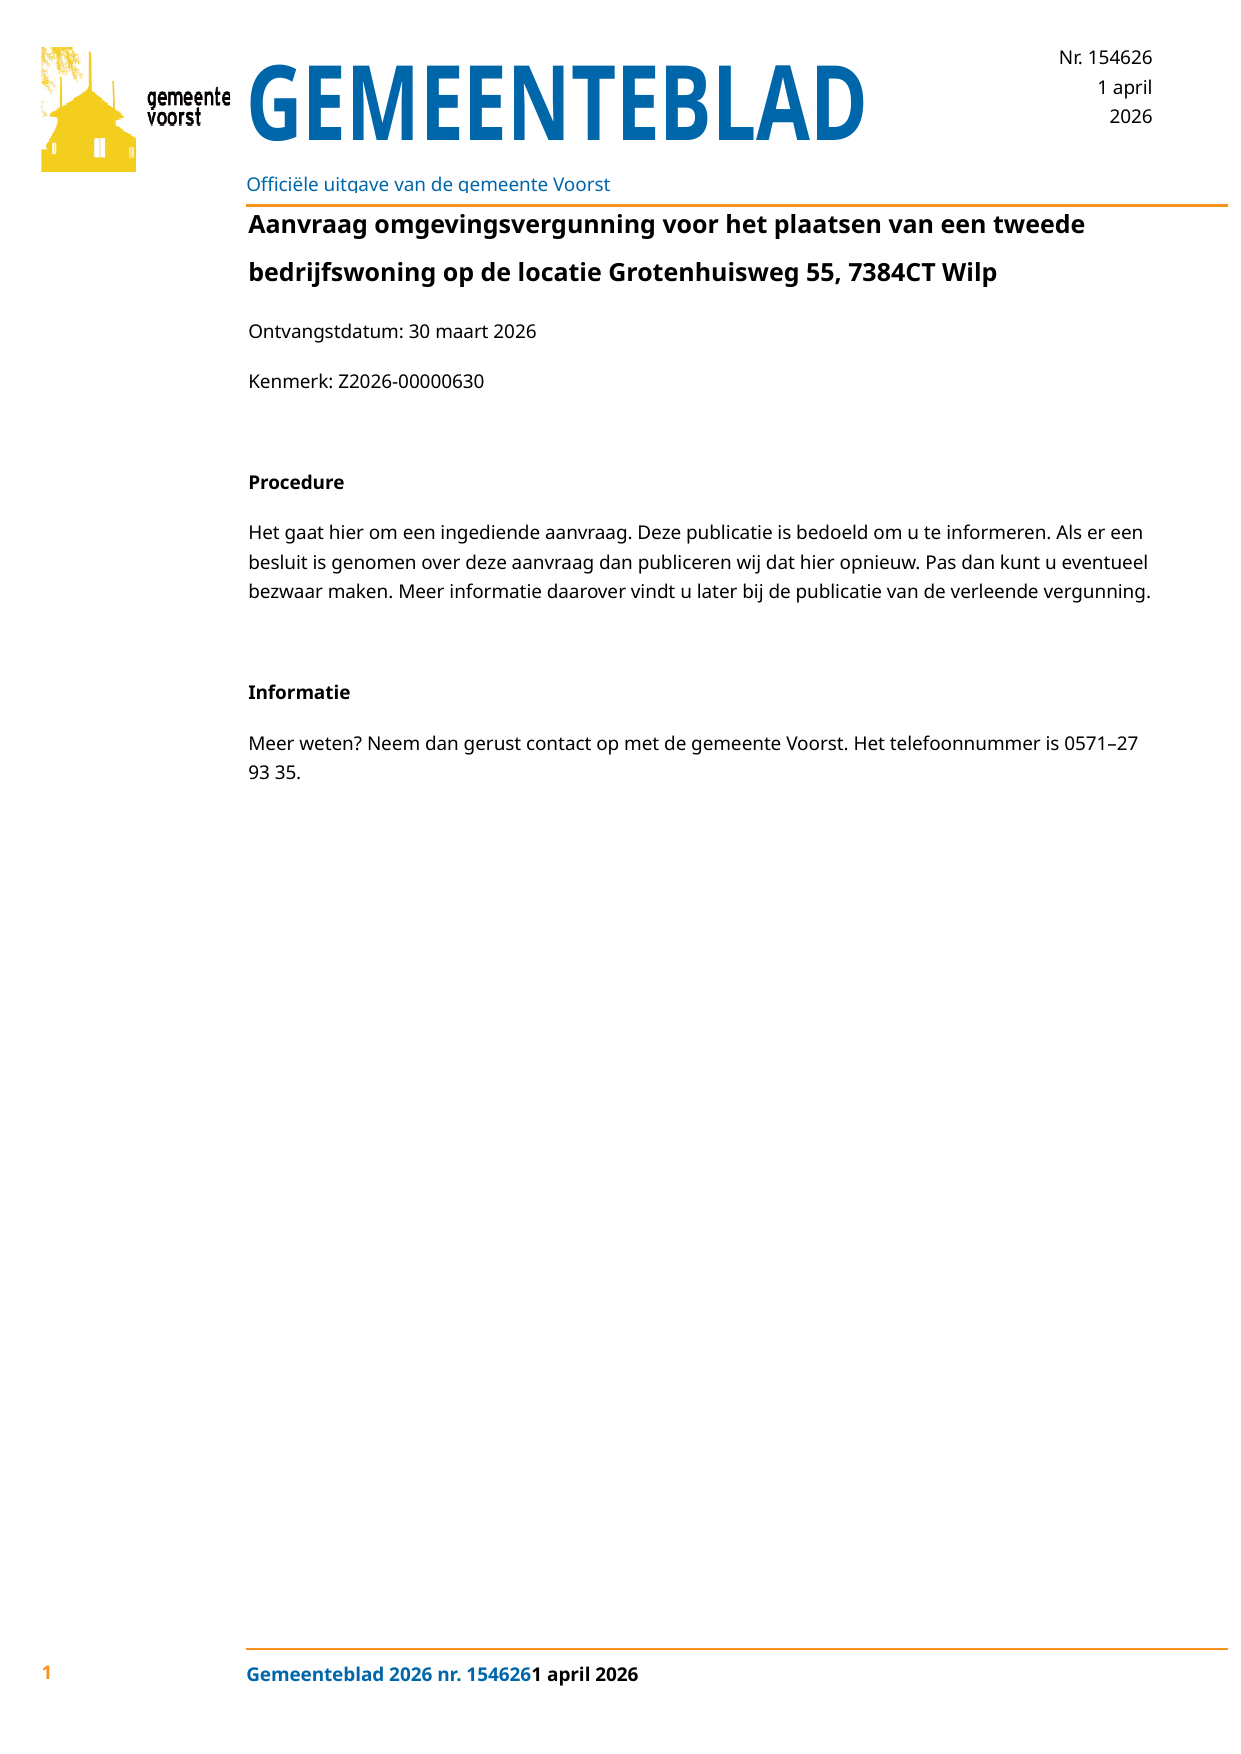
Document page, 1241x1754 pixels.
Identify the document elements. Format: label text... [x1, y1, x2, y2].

text Procedure [248, 469, 1152, 495]
text Ontvangstdatum: 30 maart 2026 [248, 318, 1152, 344]
text Meer weten? Neem dan gerust contact op met de gemeente Voorst. Het telefoonnummer is 0571–27 93 35. [248, 730, 1152, 785]
text Aanvraag omgevingsvergunning voor het plaatsen van een tweede bedrijfswoning op de locatie Grotenhuisweg 55, 7384CT Wilp [248, 207, 1152, 288]
text Het gaat hier om een ingediende aanvraag. Deze publicatie is bedoeld om u te informeren. Als er een besluit is genomen over deze aanvraag dan publiceren wij dat hier opnieuw. Pas dan kunt u eventueel bezwaar maken. Meer informatie daarover vindt u later bij de publicatie van de verleende vergunning. [248, 519, 1152, 604]
text Informatie [248, 679, 1152, 705]
text Kenmerk: Z2026-00000630 [248, 368, 1152, 394]
picture [41, 47, 231, 172]
